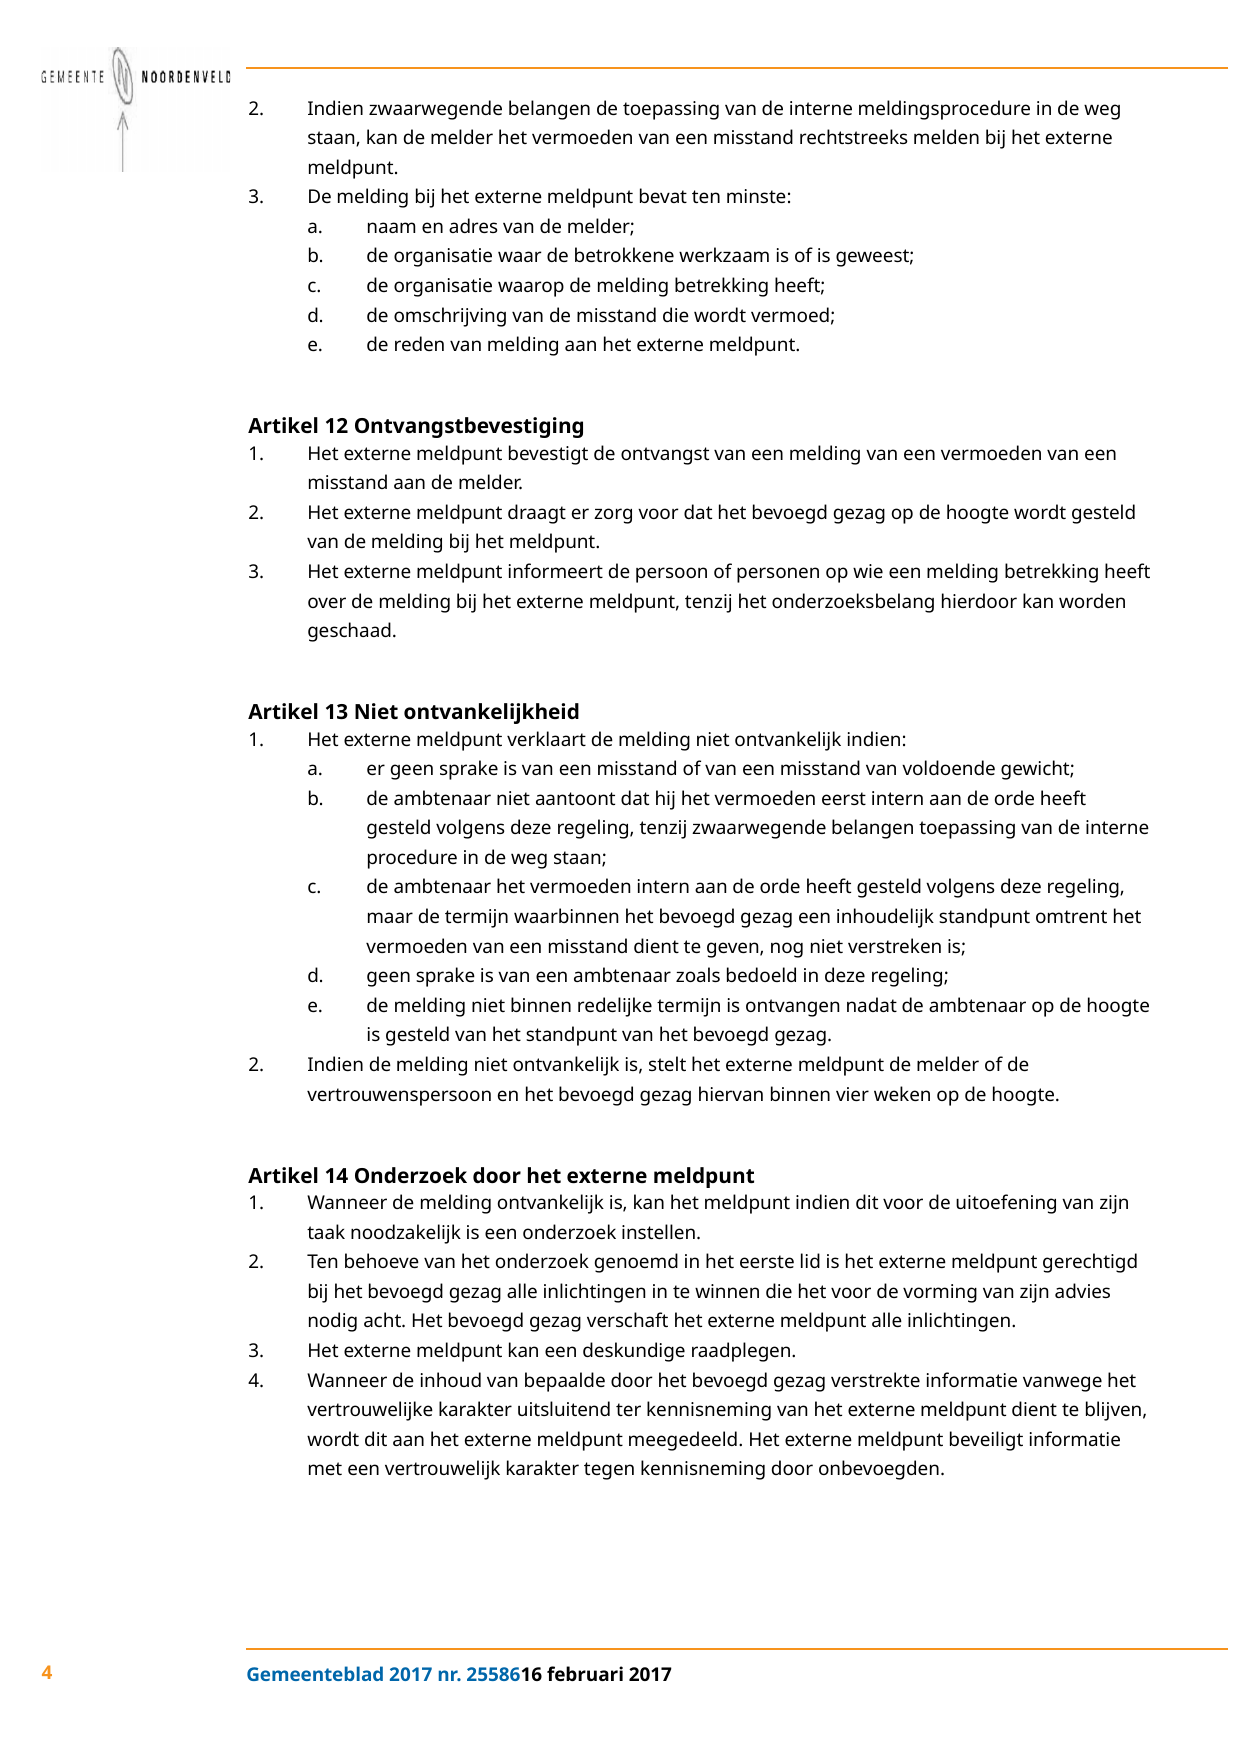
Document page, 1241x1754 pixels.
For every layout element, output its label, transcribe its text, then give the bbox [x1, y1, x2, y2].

list Het externe meldpunt verklaart de melding niet ontvankelijk indien: [248, 726, 1152, 752]
text Artikel 14 Onderzoek door het externe meldpunt [248, 1161, 1152, 1189]
list Het externe meldpunt kan een deskundige raadplegen. [248, 1337, 1152, 1363]
list de melding niet binnen redelijke termijn is ontvangen nadat de ambtenaar op de hoogte is gesteld van het standpunt van het bevoegd gezag. [307, 992, 1152, 1047]
list Wanneer de inhoud van bepaalde door het bevoegd gezag verstrekte informatie vanwege het vertrouwelijke karakter uitsluitend ter kennisneming van het externe meldpunt dient te blijven, wordt dit aan het externe meldpunt meegedeeld. Het externe meldpunt beveiligt informatie met een vertrouwelijk karakter tegen kennisneming door onbevoegden. [248, 1367, 1152, 1481]
list Indien zwaarwegende belangen de toepassing van de interne meldingsprocedure in de weg staan, kan de melder het vermoeden van een misstand rechtstreeks melden bij het externe meldpunt. [248, 95, 1152, 180]
list de reden van melding aan het externe meldpunt. [307, 331, 1152, 357]
list de omschrijving van de misstand die wordt vermoed; [307, 302, 1152, 328]
list De melding bij het externe meldpunt bevat ten minste: [248, 183, 1152, 209]
list de organisatie waarop de melding betrekking heeft; [307, 272, 1152, 298]
list de ambtenaar het vermoeden intern aan de orde heeft gesteld volgens deze regeling, maar de termijn waarbinnen het bevoegd gezag een inhoudelijk standpunt omtrent het vermoeden van een misstand dient te geven, nog niet verstreken is; [307, 874, 1152, 959]
list naam en adres van de melder; [307, 213, 1152, 239]
list Het externe meldpunt draagt er zorg voor dat het bevoegd gezag op de hoogte wordt gesteld van de melding bij het meldpunt. [248, 499, 1152, 554]
list de ambtenaar niet aantoont dat hij het vermoeden eerst intern aan de orde heeft gesteld volgens deze regeling, tenzij zwaarwegende belangen toepassing van de interne procedure in de weg staan; [307, 785, 1152, 870]
text Artikel 12 Ontvangstbevestiging [248, 411, 1152, 440]
list Ten behoeve van het onderzoek genoemd in het eerste lid is het externe meldpunt gerechtigd bij het bevoegd gezag alle inlichtingen in te winnen die het voor de vorming van zijn advies nodig acht. Het bevoegd gezag verschaft het externe meldpunt alle inlichtingen. [248, 1248, 1152, 1333]
list er geen sprake is van een misstand of van een misstand van voldoende gewicht; [307, 755, 1152, 781]
list Indien de melding niet ontvankelijk is, stelt het externe meldpunt de melder of de vertrouwenspersoon en het bevoegd gezag hiervan binnen vier weken op de hoogte. [248, 1051, 1152, 1107]
text Artikel 13 Niet ontvankelijkheid [248, 697, 1152, 726]
picture [41, 47, 231, 172]
list Het externe meldpunt bevestigt de ontvangst van een melding van een vermoeden van een misstand aan de melder. [248, 440, 1152, 495]
list de organisatie waar de betrokkene werkzaam is of is geweest; [307, 243, 1152, 268]
list Wanneer de melding ontvankelijk is, kan het meldpunt indien dit voor de uitoefening van zijn taak noodzakelijk is een onderzoek instellen. [248, 1189, 1152, 1244]
list Het externe meldpunt informeert de persoon of personen op wie een melding betrekking heeft over de melding bij het externe meldpunt, tenzij het onderzoeksbelang hierdoor kan worden geschaad. [248, 558, 1152, 643]
list geen sprake is van een ambtenaar zoals bedoeld in deze regeling; [307, 962, 1152, 988]
